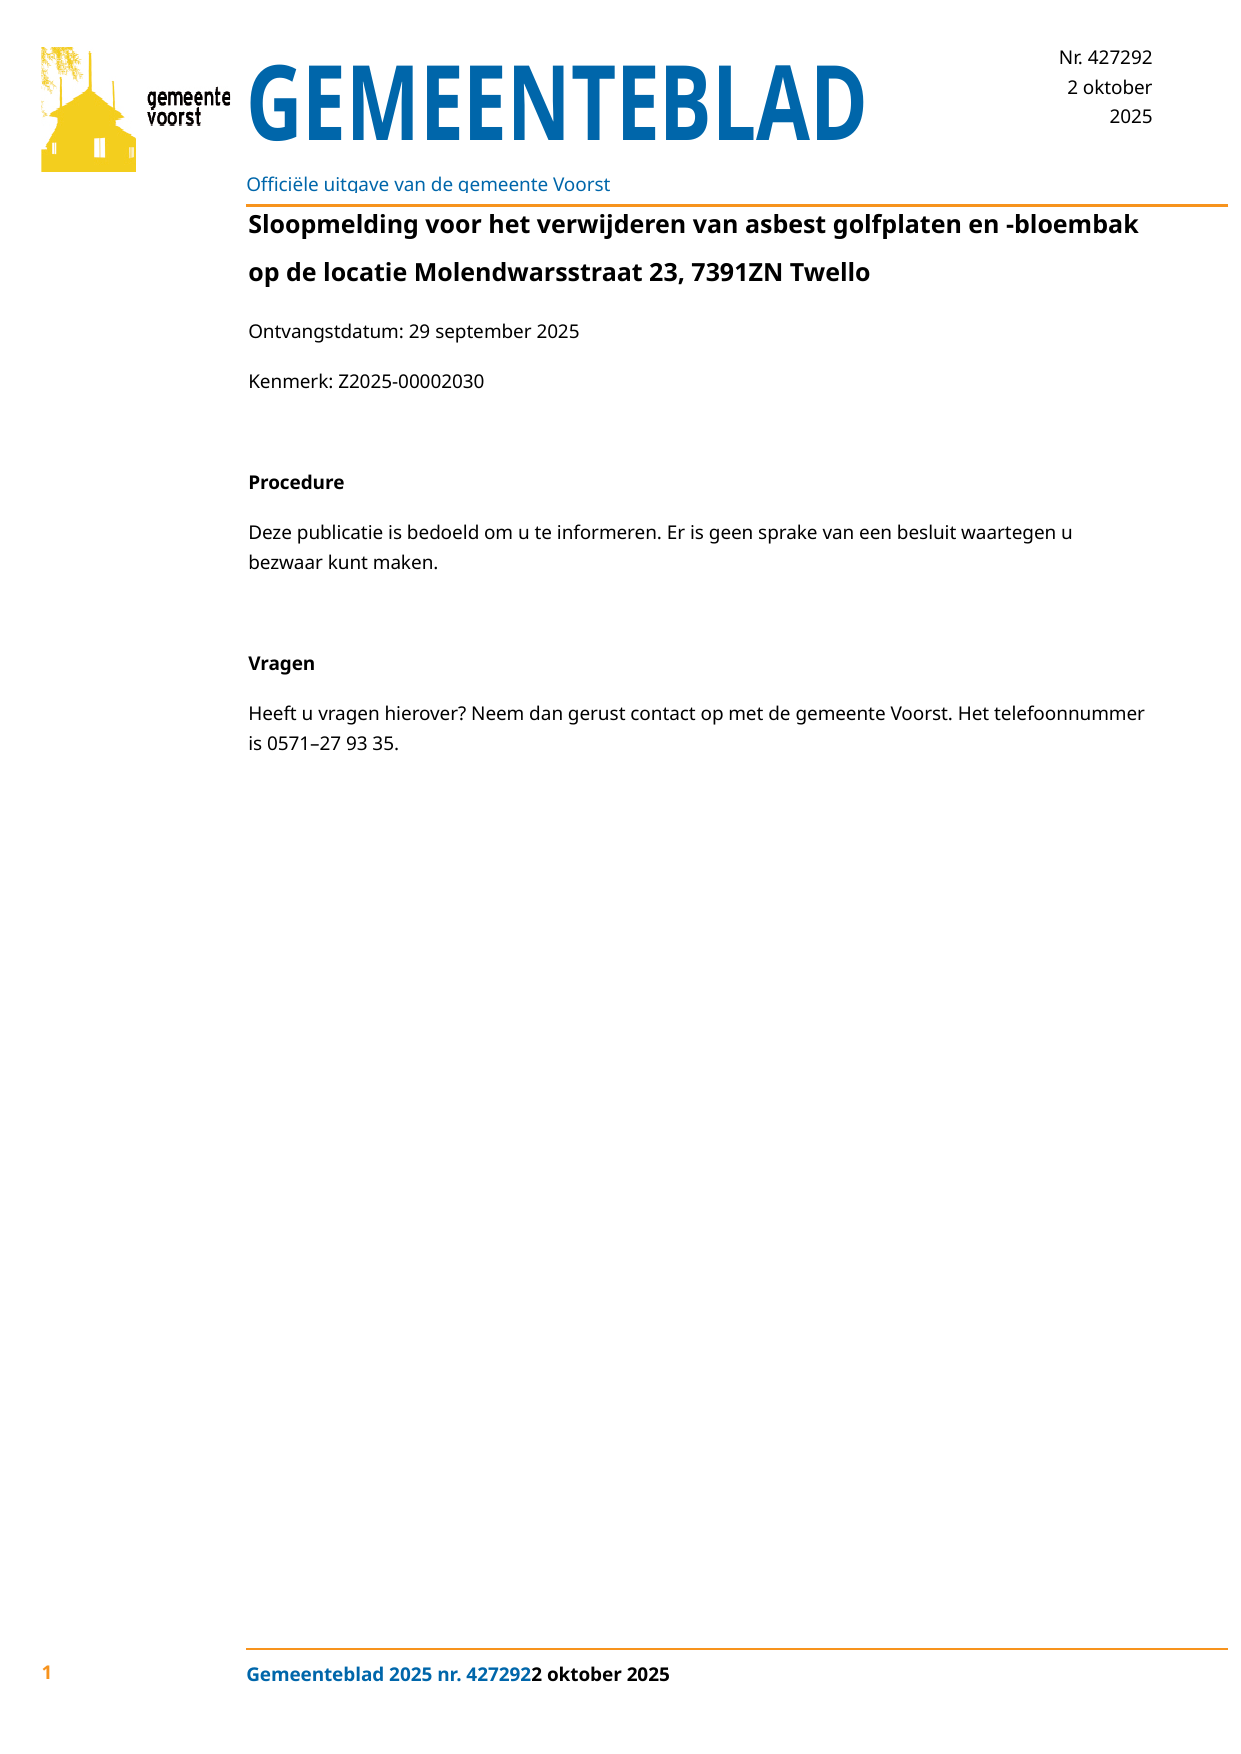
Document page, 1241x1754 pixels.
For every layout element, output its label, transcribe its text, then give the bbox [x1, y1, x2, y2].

text Ontvangstdatum: 29 september 2025 [248, 318, 1152, 344]
text Kenmerk: Z2025-00002030 [248, 368, 1152, 394]
text Vragen [248, 650, 1152, 676]
text Sloopmelding voor het verwijderen van asbest golfplaten en -bloembak op de locatie Molendwarsstraat 23, 7391ZN Twello [248, 207, 1152, 288]
picture [41, 47, 231, 172]
text Procedure [248, 469, 1152, 495]
text Heeft u vragen hierover? Neem dan gerust contact op met de gemeente Voorst. Het telefoonnummer is 0571–27 93 35. [248, 700, 1152, 756]
text Deze publicatie is bedoeld om u te informeren. Er is geen sprake van een besluit waartegen u bezwaar kunt maken. [248, 519, 1152, 575]
